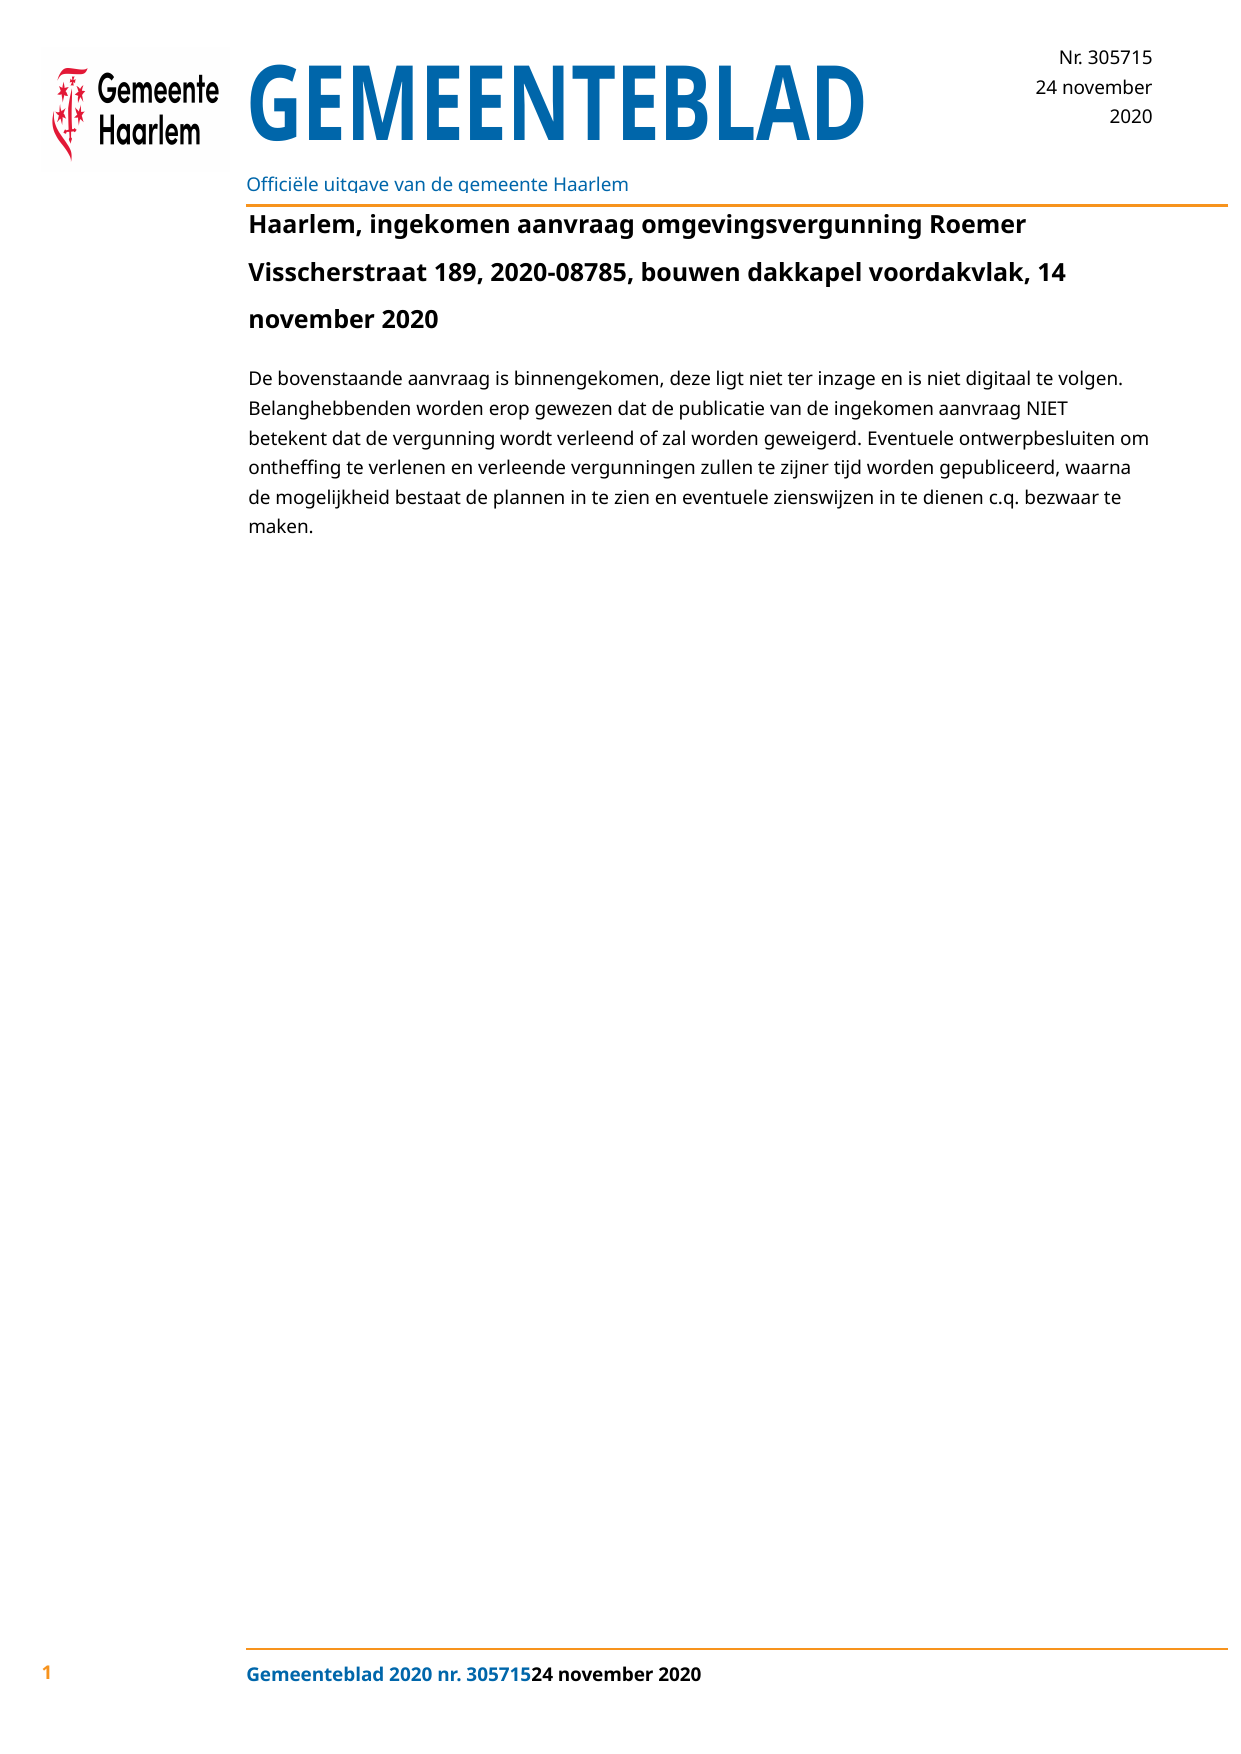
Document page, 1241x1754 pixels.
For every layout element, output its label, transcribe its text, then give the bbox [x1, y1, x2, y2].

picture [41, 47, 231, 172]
text De bovenstaande aanvraag is binnengekomen, deze ligt niet ter inzage en is niet digitaal te volgen. Belanghebbenden worden erop gewezen dat de publicatie van de ingekomen aanvraag NIET betekent dat de vergunning wordt verleend of zal worden geweigerd. Eventuele ontwerpbesluiten om ontheffing te verlenen en verleende vergunningen zullen te zijner tijd worden gepubliceerd, waarna de mogelijkheid bestaat de plannen in te zien en eventuele zienswijzen in te dienen c.q. bezwaar te maken. [248, 366, 1152, 539]
text Haarlem, ingekomen aanvraag omgevingsvergunning Roemer Visscherstraat 189, 2020-08785, bouwen dakkapel voordakvlak, 14 november 2020 [248, 207, 1152, 336]
